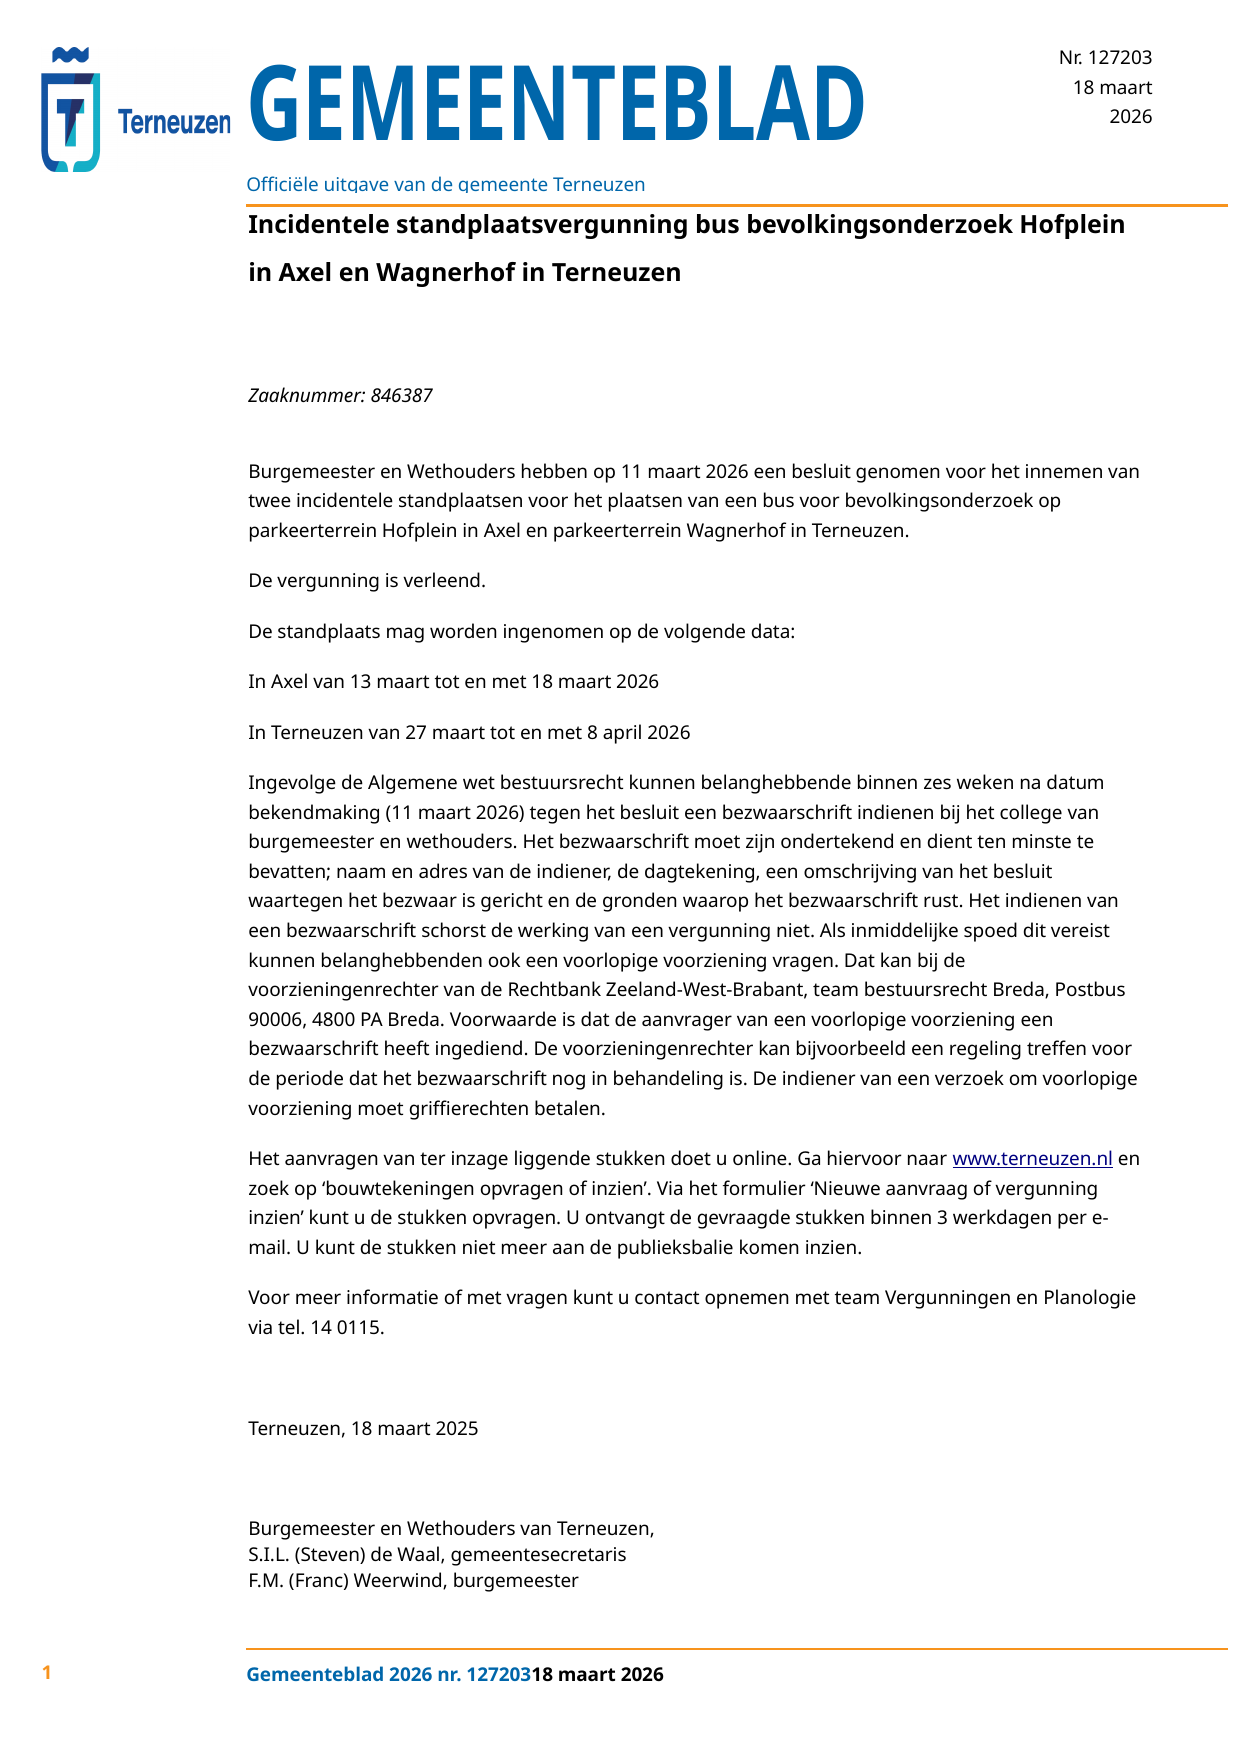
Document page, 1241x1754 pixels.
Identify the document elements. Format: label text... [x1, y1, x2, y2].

text Terneuzen, 18 maart 2025 [248, 1415, 1152, 1440]
text Het aanvragen van ter inzage liggende stukken doet u online. Ga hiervoor naar www.terneuzen.nl en zoek op ‘bouwtekeningen opvragen of inzien’. Via het formulier ‘Nieuwe aanvraag of vergunning inzien’ kunt u de stukken opvragen. U ontvangt de gevraagde stukken binnen 3 werkdagen per e-mail. U kunt de stukken niet meer aan de publieksbalie komen inzien. [248, 1145, 1152, 1259]
text Incidentele standplaatsvergunning bus bevolkingsonderzoek Hofplein in Axel en Wagnerhof in Terneuzen [248, 207, 1152, 288]
text Zaaknummer: 846387 [248, 382, 1152, 408]
text De standplaats mag worden ingenomen op de volgende data: [248, 618, 1152, 644]
picture [41, 47, 231, 172]
table_cell S.I.L. (Steven) de Waal, gemeentesecretaris [248, 1541, 714, 1567]
text De vergunning is verleend. [248, 568, 1152, 593]
table_header Burgemeester en Wethouders van Terneuzen, [248, 1516, 1152, 1541]
text Voor meer informatie of met vragen kunt u contact opnemen met team Vergunningen en Planologie via tel. 14 0115. [248, 1284, 1152, 1339]
text In Axel van 13 maart tot en met 18 maart 2026 [248, 668, 1152, 694]
table_cell [714, 1541, 1152, 1567]
text Ingevolge de Algemene wet bestuursrecht kunnen belanghebbende binnen zes weken na datum bekendmaking (11 maart 2026) tegen het besluit een bezwaarschrift indienen bij het college van burgemeester en wethouders. Het bezwaarschrift moet zijn ondertekend en dient ten minste te bevatten; naam en adres van de indiener, de dagtekening, een omschrijving van het besluit waartegen het bezwaar is gericht en de gronden waarop het bezwaarschrift rust. Het indienen van een bezwaarschrift schorst de werking van een vergunning niet. Als inmiddelijke spoed dit vereist kunnen belanghebbenden ook een voorlopige voorziening vragen. Dat kan bij de voorzieningenrechter van de Rechtbank Zeeland-West-Brabant, team bestuursrecht Breda, Postbus 90006, 4800 PA Breda. Voorwaarde is dat de aanvrager van een voorlopige voorziening een bezwaarschrift heeft ingediend. De voorzieningenrechter kan bijvoorbeeld een regeling treffen voor de periode dat het bezwaarschrift nog in behandeling is. De indiener van een verzoek om voorlopige voorziening moet griffierechten betalen. [248, 769, 1152, 1120]
text In Terneuzen van 27 maart tot en met 8 april 2026 [248, 719, 1152, 744]
table_cell F.M. (Franc) Weerwind, burgemeester [248, 1567, 1152, 1593]
text Burgemeester en Wethouders hebben op 11 maart 2026 een besluit genomen voor het innemen van twee incidentele standplaatsen voor het plaatsen van een bus voor bevolkingsonderzoek op parkeerterrein Hofplein in Axel en parkeerterrein Wagnerhof in Terneuzen. [248, 458, 1152, 543]
